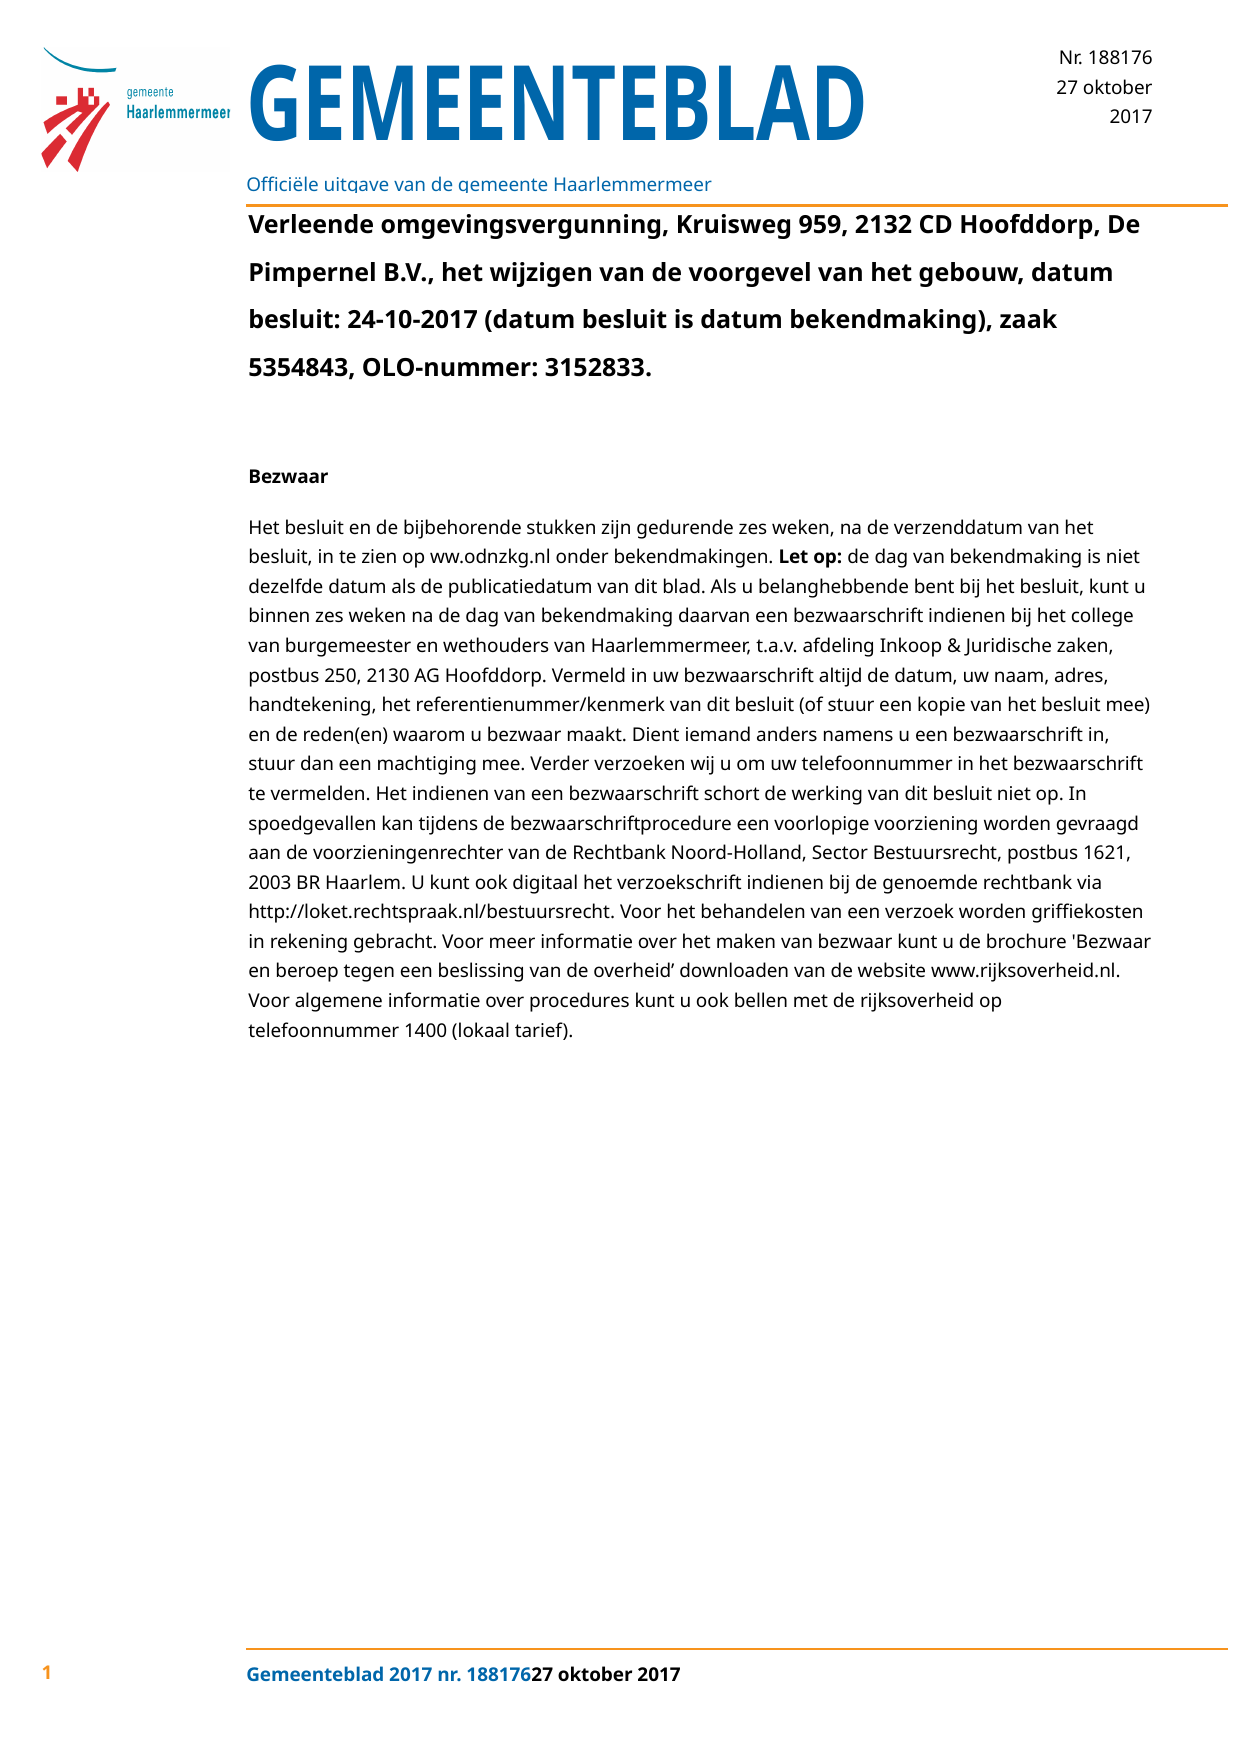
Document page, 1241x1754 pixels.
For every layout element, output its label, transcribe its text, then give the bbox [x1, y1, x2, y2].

text Bezwaar [248, 463, 1152, 489]
text Het besluit en de bijbehorende stukken zijn gedurende zes weken, na de verzenddatum van het besluit, in te zien op ww.odnzkg.nl onder bekendmakingen. Let op: de dag van bekendmaking is niet dezelfde datum als de publicatiedatum van dit blad. Als u belanghebbende bent bij het besluit, kunt u binnen zes weken na de dag van bekendmaking daarvan een bezwaarschrift indienen bij het college van burgemeester en wethouders van Haarlemmermeer, t.a.v. afdeling Inkoop & Juridische zaken, postbus 250, 2130 AG Hoofddorp. Vermeld in uw bezwaarschrift altijd de datum, uw naam, adres, handtekening, het referentienummer/kenmerk van dit besluit (of stuur een kopie van het besluit mee) en de reden(en) waarom u bezwaar maakt. Dient iemand anders namens u een bezwaarschrift in, stuur dan een machtiging mee. Verder verzoeken wij u om uw telefoonnummer in het bezwaarschrift te vermelden. Het indienen van een bezwaarschrift schort de werking van dit besluit niet op. In spoedgevallen kan tijdens de bezwaarschriftprocedure een voorlopige voorziening worden gevraagd aan de voorzieningenrechter van de Rechtbank Noord-Holland, Sector Bestuursrecht, postbus 1621, 2003 BR Haarlem. U kunt ook digitaal het verzoekschrift indienen bij de genoemde rechtbank via http://loket.rechtspraak.nl/bestuursrecht. Voor het behandelen van een verzoek worden griffiekosten in rekening gebracht. Voor meer informatie over het maken van bezwaar kunt u de brochure 'Bezwaar en beroep tegen een beslissing van de overheid’ downloaden van de website www.rijksoverheid.nl. Voor algemene informatie over procedures kunt u ook bellen met de rijksoverheid op telefoonnummer 1400 (lokaal tarief). [248, 514, 1152, 1043]
picture [41, 47, 231, 172]
text Verleende omgevingsvergunning, Kruisweg 959, 2132 CD Hoofddorp, De Pimpernel B.V., het wijzigen van de voorgevel van het gebouw, datum besluit: 24-10-2017 (datum besluit is datum bekendmaking), zaak 5354843, OLO-nummer: 3152833. [248, 207, 1152, 384]
